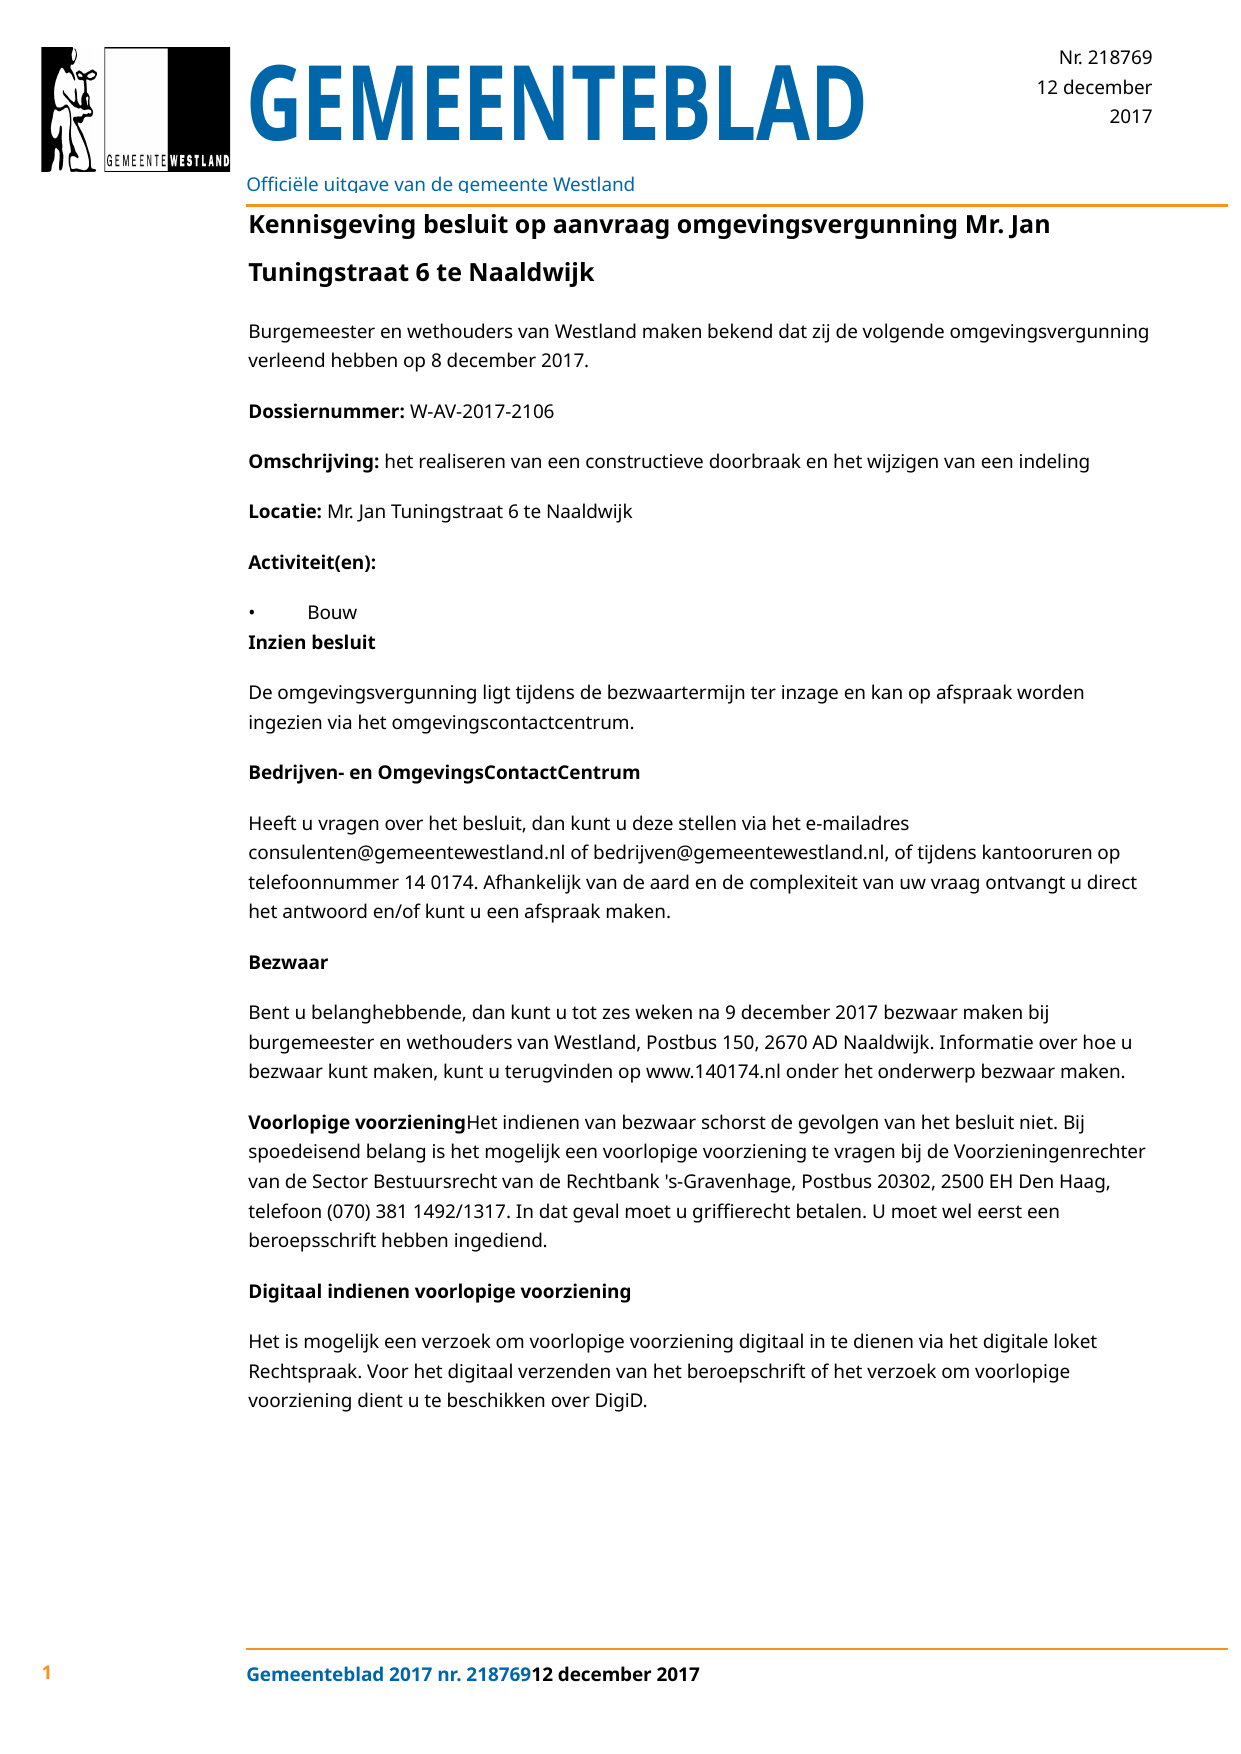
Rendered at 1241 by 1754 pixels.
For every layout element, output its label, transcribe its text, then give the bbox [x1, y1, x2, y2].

text Inzien besluit [248, 629, 1152, 655]
text Locatie: Mr. Jan Tuningstraat 6 te Naaldwijk [248, 499, 1152, 524]
text Digitaal indienen voorlopige voorziening [248, 1278, 1152, 1304]
text Voorlopige voorzieningHet indienen van bezwaar schorst de gevolgen van het besluit niet. Bij spoedeisend belang is het mogelijk een voorlopige voorziening te vragen bij de Voorzieningenrechter van de Sector Bestuursrecht van de Rechtbank 's-Gravenhage, Postbus 20302, 2500 EH Den Haag, telefoon (070) 381 1492/1317. In dat geval moet u griffierecht betalen. U moet wel eerst een beroepsschrift hebben ingediend. [248, 1109, 1152, 1253]
text Omschrijving: het realiseren van een constructieve doorbraak en het wijzigen van een indeling [248, 448, 1152, 474]
text Activiteit(en): [248, 549, 1152, 575]
text De omgevingsvergunning ligt tijdens de bezwaartermijn ter inzage en kan op afspraak worden ingezien via het omgevingscontactcentrum. [248, 679, 1152, 735]
text Bedrijven- en OmgevingsContactCentrum [248, 759, 1152, 785]
text Het is mogelijk een verzoek om voorlopige voorziening digitaal in te dienen via het digitale loket Rechtspraak. Voor het digitaal verzenden van het beroepschrift of het verzoek om voorlopige voorziening dient u te beschikken over DigiD. [248, 1328, 1152, 1413]
text Heeft u vragen over het besluit, dan kunt u deze stellen via het e-mailadres consulenten@gemeentewestland.nl of bedrijven@gemeentewestland.nl, of tijdens kantooruren op telefoonnummer 14 0174. Afhankelijk van de aard en de complexiteit van uw vraag ontvangt u direct het antwoord en/of kunt u een afspraak maken. [248, 810, 1152, 924]
text Kennisgeving besluit op aanvraag omgevingsvergunning Mr. Jan Tuningstraat 6 te Naaldwijk [248, 207, 1152, 288]
text Dossiernummer: W-AV-2017-2106 [248, 398, 1152, 424]
list Bouw [248, 599, 1152, 625]
picture [41, 47, 231, 172]
text Bezwaar [248, 949, 1152, 975]
text Burgemeester en wethouders van Westland maken bekend dat zij de volgende omgevingsvergunning verleend hebben op 8 december 2017. [248, 318, 1152, 373]
text Bent u belanghebbende, dan kunt u tot zes weken na 9 december 2017 bezwaar maken bij burgemeester en wethouders van Westland, Postbus 150, 2670 AD Naaldwijk. Informatie over hoe u bezwaar kunt maken, kunt u terugvinden op www.140174.nl onder het onderwerp bezwaar maken. [248, 999, 1152, 1084]
